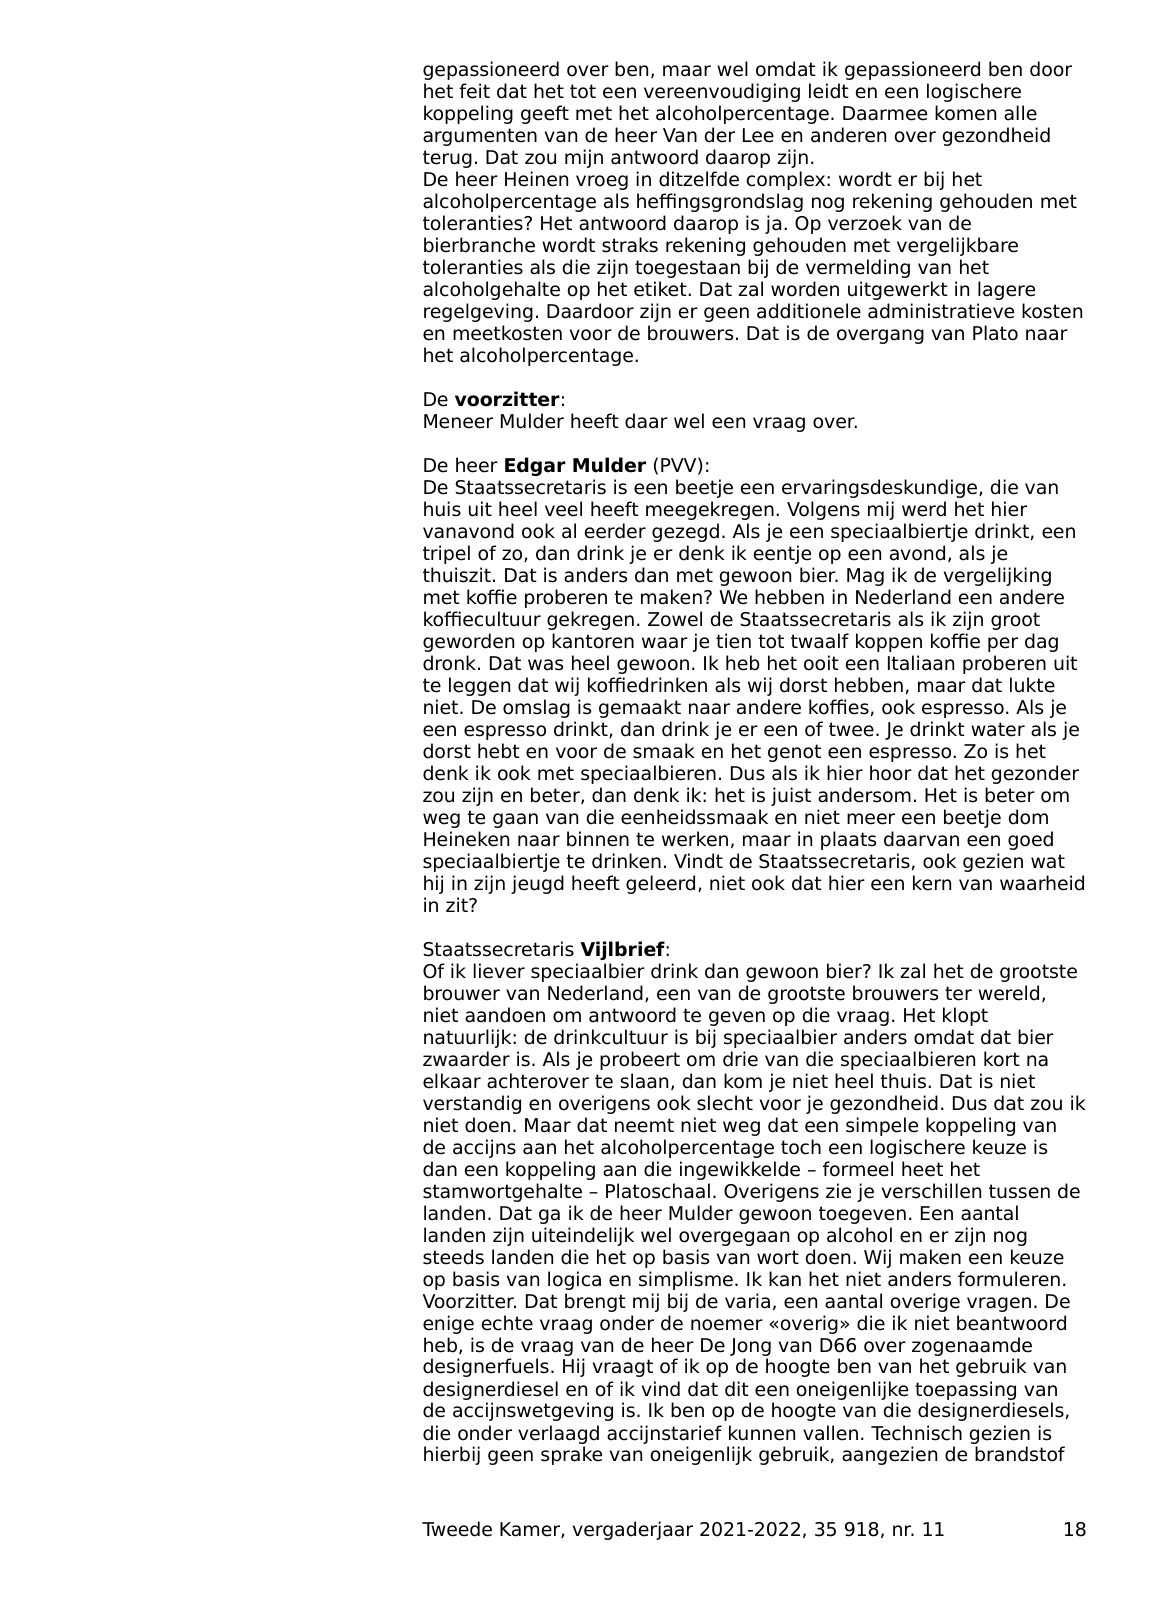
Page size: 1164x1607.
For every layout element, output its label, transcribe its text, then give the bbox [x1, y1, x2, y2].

text De voorzitter: [422, 389, 1087, 411]
text Of ik liever speciaalbier drink dan gewoon bier? Ik zal het de grootste brouwer van Nederland, een van de grootste brouwers ter wereld, niet aandoen om antwoord te geven op die vraag. Het klopt natuurlijk: de drinkcultuur is bij speciaalbier anders omdat dat bier zwaarder is. Als je probeert om drie van die speciaalbieren kort na elkaar achterover te slaan, dan kom je niet heel thuis. Dat is niet verstandig en overigens ook slecht voor je gezondheid. Dus dat zou ik niet doen. Maar dat neemt niet weg dat een simpele koppeling van de accijns aan het alcoholpercentage toch een logischere keuze is dan een koppeling aan die ingewikkelde – formeel heet het stamwortgehalte – Platoschaal. Overigens zie je verschillen tussen de landen. Dat ga ik de heer Mulder gewoon toegeven. Een aantal landen zijn uiteindelijk wel overgegaan op alcohol en er zijn nog steeds landen die het op basis van wort doen. Wij maken een keuze op basis van logica en simplisme. Ik kan het niet anders formuleren. [422, 961, 1087, 1291]
text Staatssecretaris Vijlbrief: [422, 939, 1087, 961]
text De heer Heinen vroeg in ditzelfde complex: wordt er bij het alcoholpercentage als heffingsgrondslag nog rekening gehouden met toleranties? Het antwoord daarop is ja. Op verzoek van de bierbranche wordt straks rekening gehouden met vergelijkbare toleranties als die zijn toegestaan bij de vermelding van het alcoholgehalte op het etiket. Dat zal worden uitgewerkt in lagere regelgeving. Daardoor zijn er geen additionele administratieve kosten en meetkosten voor de brouwers. Dat is de overgang van Plato naar het alcoholpercentage. [422, 169, 1087, 367]
text Meneer Mulder heeft daar wel een vraag over. [422, 411, 1087, 433]
text De Staatssecretaris is een beetje een ervaringsdeskundige, die van huis uit heel veel heeft meegekregen. Volgens mij werd het hier vanavond ook al eerder gezegd. Als je een speciaalbiertje drinkt, een tripel of zo, dan drink je er denk ik eentje op een avond, als je thuiszit. Dat is anders dan met gewoon bier. Mag ik de vergelijking met koffie proberen te maken? We hebben in Nederland een andere koffiecultuur gekregen. Zowel de Staatssecretaris als ik zijn groot geworden op kantoren waar je tien tot twaalf koppen koffie per dag dronk. Dat was heel gewoon. Ik heb het ooit een Italiaan proberen uit te leggen dat wij koffiedrinken als wij dorst hebben, maar dat lukte niet. De omslag is gemaakt naar andere koffies, ook espresso. Als je een espresso drinkt, dan drink je er een of twee. Je drinkt water als je dorst hebt en voor de smaak en het genot een espresso. Zo is het denk ik ook met speciaalbieren. Dus als ik hier hoor dat het gezonder zou zijn en beter, dan denk ik: het is juist andersom. Het is beter om weg te gaan van die eenheidssmaak en niet meer een beetje dom Heineken naar binnen te werken, maar in plaats daarvan een goed speciaalbiertje te drinken. Vindt de Staatssecretaris, ook gezien wat hij in zijn jeugd heeft geleerd, niet ook dat hier een kern van waarheid in zit? [422, 477, 1087, 917]
text De heer Edgar Mulder (PVV): [422, 455, 1087, 477]
text Voorzitter. Dat brengt mij bij de varia, een aantal overige vragen. De enige echte vraag onder de noemer «overig» die ik niet beantwoord heb, is de vraag van de heer De Jong van D66 over zogenaamde designerfuels. Hij vraagt of ik op de hoogte ben van het gebruik van designerdiesel en of ik vind dat dit een oneigenlijke toepassing van de accijnswetgeving is. Ik ben op de hoogte van die designerdiesels, die onder verlaagd accijnstarief kunnen vallen. Technisch gezien is hierbij geen sprake van oneigenlijk gebruik, aangezien de brandstof [422, 1291, 1087, 1466]
text gepassioneerd over ben, maar wel omdat ik gepassioneerd ben door het feit dat het tot een vereenvoudiging leidt en een logischere koppeling geeft met het alcoholpercentage. Daarmee komen alle argumenten van de heer Van der Lee en anderen over gezondheid terug. Dat zou mijn antwoord daarop zijn. [422, 59, 1087, 169]
